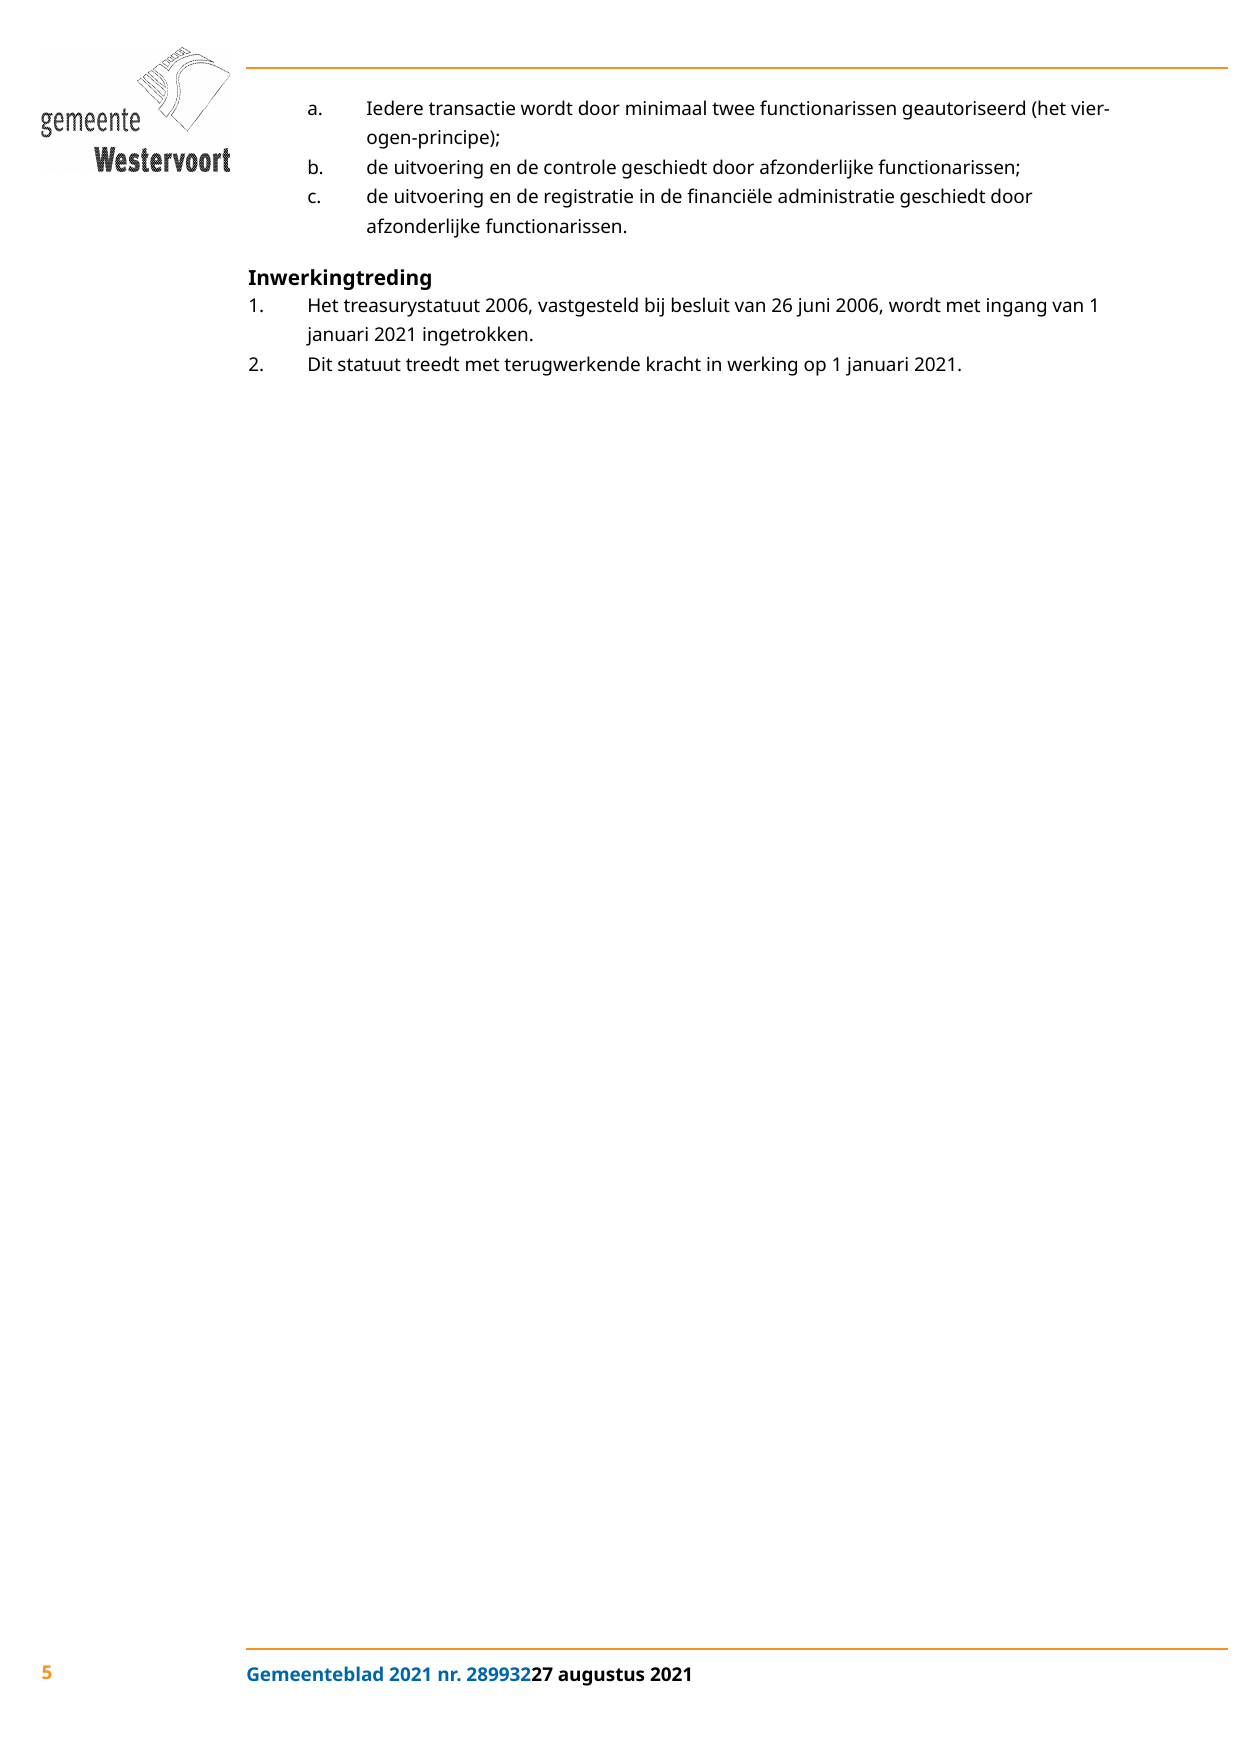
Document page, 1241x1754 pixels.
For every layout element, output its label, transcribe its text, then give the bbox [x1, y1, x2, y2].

list de uitvoering en de registratie in de financiële administratie geschiedt door afzonderlijke functionarissen. [307, 183, 1152, 239]
text Inwerkingtreding [248, 263, 1152, 292]
list Dit statuut treedt met terugwerkende kracht in werking op 1 januari 2021. [248, 351, 1152, 377]
picture [41, 47, 231, 172]
list Iedere transactie wordt door minimaal twee functionarissen geautoriseerd (het vier-ogen-principe); [307, 95, 1152, 150]
list Het treasurystatuut 2006, vastgesteld bij besluit van 26 juni 2006, wordt met ingang van 1 januari 2021 ingetrokken. [248, 292, 1152, 347]
list de uitvoering en de controle geschiedt door afzonderlijke functionarissen; [307, 154, 1152, 180]
